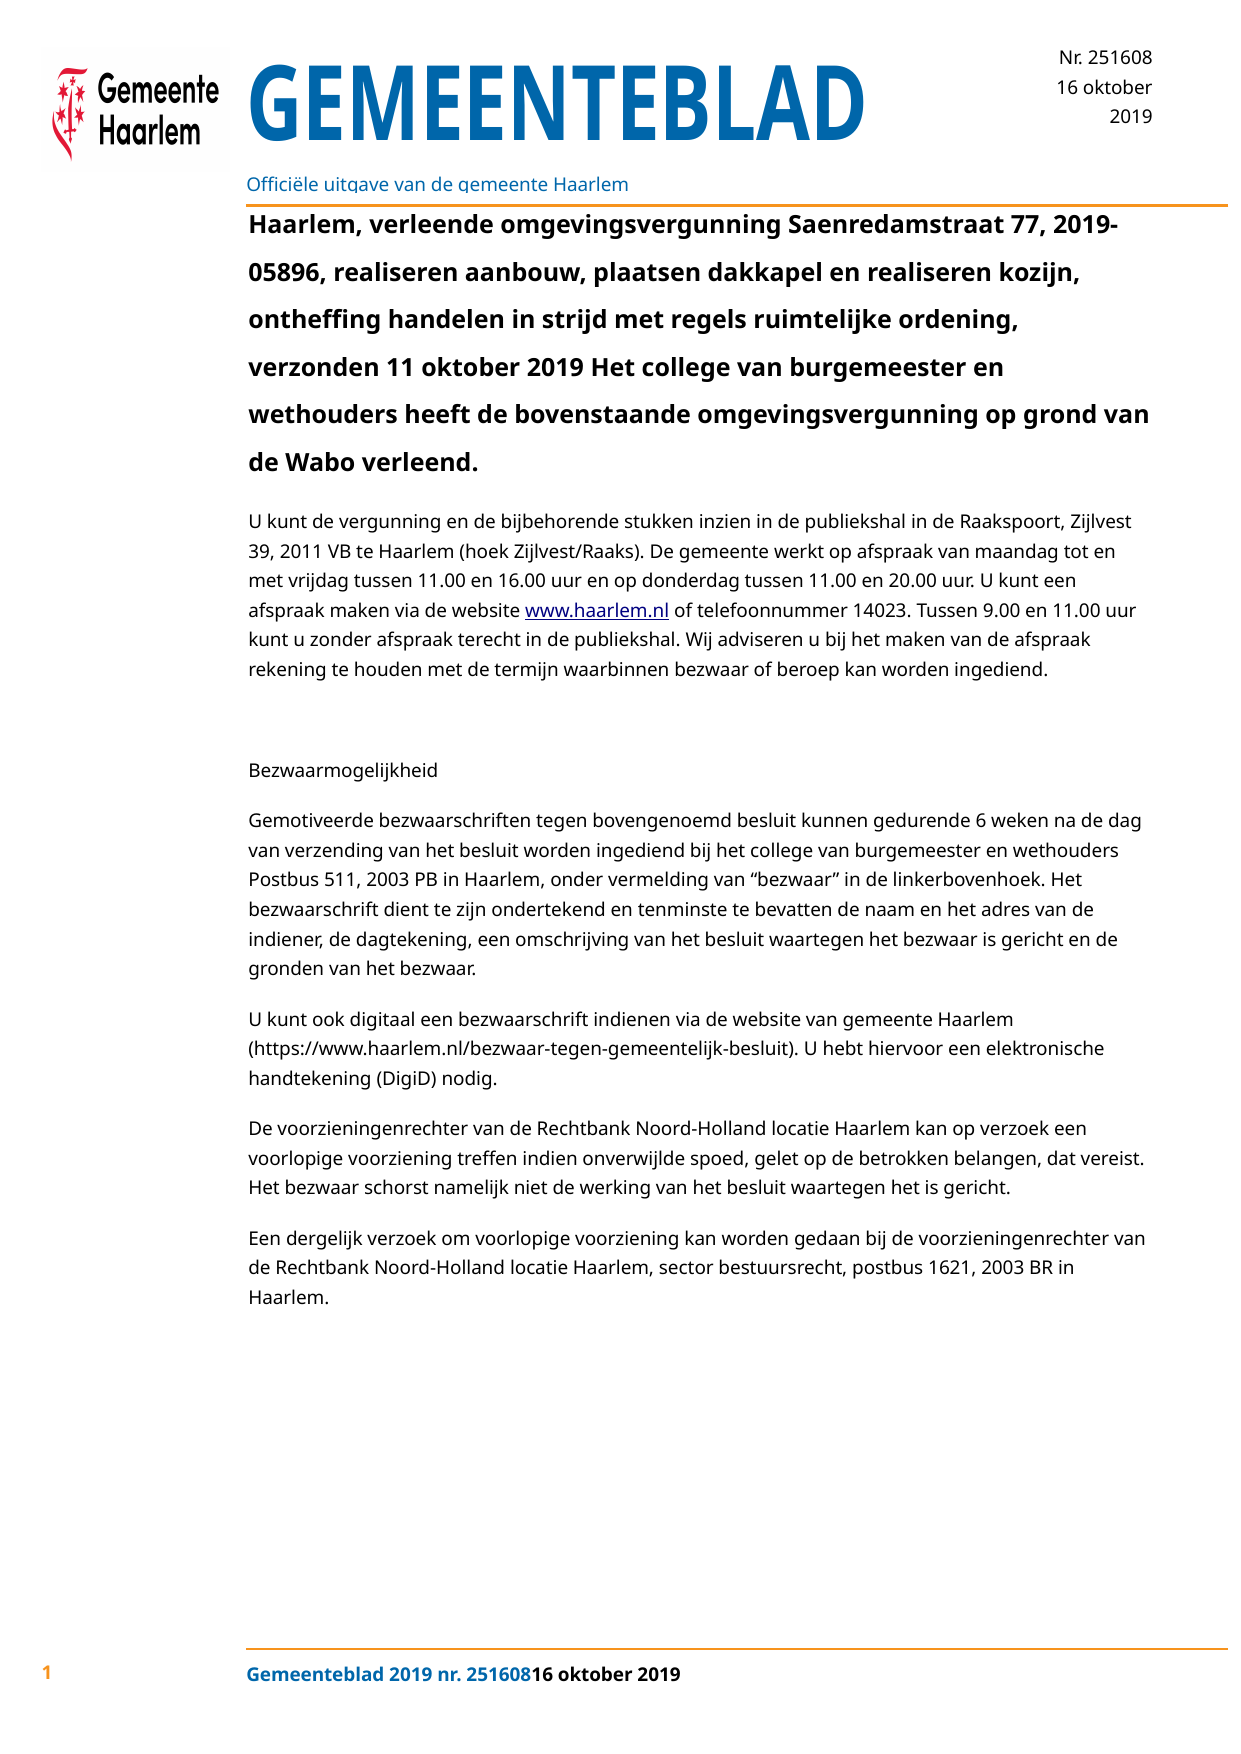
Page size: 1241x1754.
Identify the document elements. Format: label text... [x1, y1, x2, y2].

text Gemotiveerde bezwaarschriften tegen bovengenoemd besluit kunnen gedurende 6 weken na de dag van verzending van het besluit worden ingediend bij het college van burgemeester en wethouders Postbus 511, 2003 PB in Haarlem, onder vermelding van “bezwaar” in de linkerbovenhoek. Het bezwaarschrift dient te zijn ondertekend en tenminste te bevatten de naam en het adres van de indiener, de dagtekening, een omschrijving van het besluit waartegen het bezwaar is gericht en de gronden van het bezwaar. [248, 807, 1152, 981]
text U kunt de vergunning en de bijbehorende stukken inzien in de publiekshal in de Raakspoort, Zijlvest 39, 2011 VB te Haarlem (hoek Zijlvest/Raaks). De gemeente werkt op afspraak van maandag tot en met vrijdag tussen 11.00 en 16.00 uur en op donderdag tussen 11.00 en 20.00 uur. U kunt een afspraak maken via de website www.haarlem.nl of telefoonnummer 14023. Tussen 9.00 en 11.00 uur kunt u zonder afspraak terecht in de publiekshal. Wij adviseren u bij het maken van de afspraak rekening te houden met de termijn waarbinnen bezwaar of beroep kan worden ingediend. [248, 508, 1152, 682]
text Bezwaarmogelijkheid [248, 757, 1152, 783]
text De voorzieningenrechter van de Rechtbank Noord-Holland locatie Haarlem kan op verzoek een voorlopige voorziening treffen indien onverwijlde spoed, gelet op de betrokken belangen, dat vereist. Het bezwaar schorst namelijk niet de werking van het besluit waartegen het is gericht. [248, 1115, 1152, 1200]
picture [41, 47, 231, 172]
text Haarlem, verleende omgevingsvergunning Saenredamstraat 77, 2019-05896, realiseren aanbouw, plaatsen dakkapel en realiseren kozijn, ontheffing handelen in strijd met regels ruimtelijke ordening, verzonden 11 oktober 2019 Het college van burgemeester en wethouders heeft de bovenstaande omgevingsvergunning op grond van de Wabo verleend. [248, 207, 1152, 479]
text U kunt ook digitaal een bezwaarschrift indienen via de website van gemeente Haarlem (https://www.haarlem.nl/bezwaar-tegen-gemeentelijk-besluit). U hebt hiervoor een elektronische handtekening (DigiD) nodig. [248, 1006, 1152, 1091]
text Een dergelijk verzoek om voorlopige voorziening kan worden gedaan bij de voorzieningenrechter van de Rechtbank Noord-Holland locatie Haarlem, sector bestuursrecht, postbus 1621, 2003 BR in Haarlem. [248, 1225, 1152, 1310]
